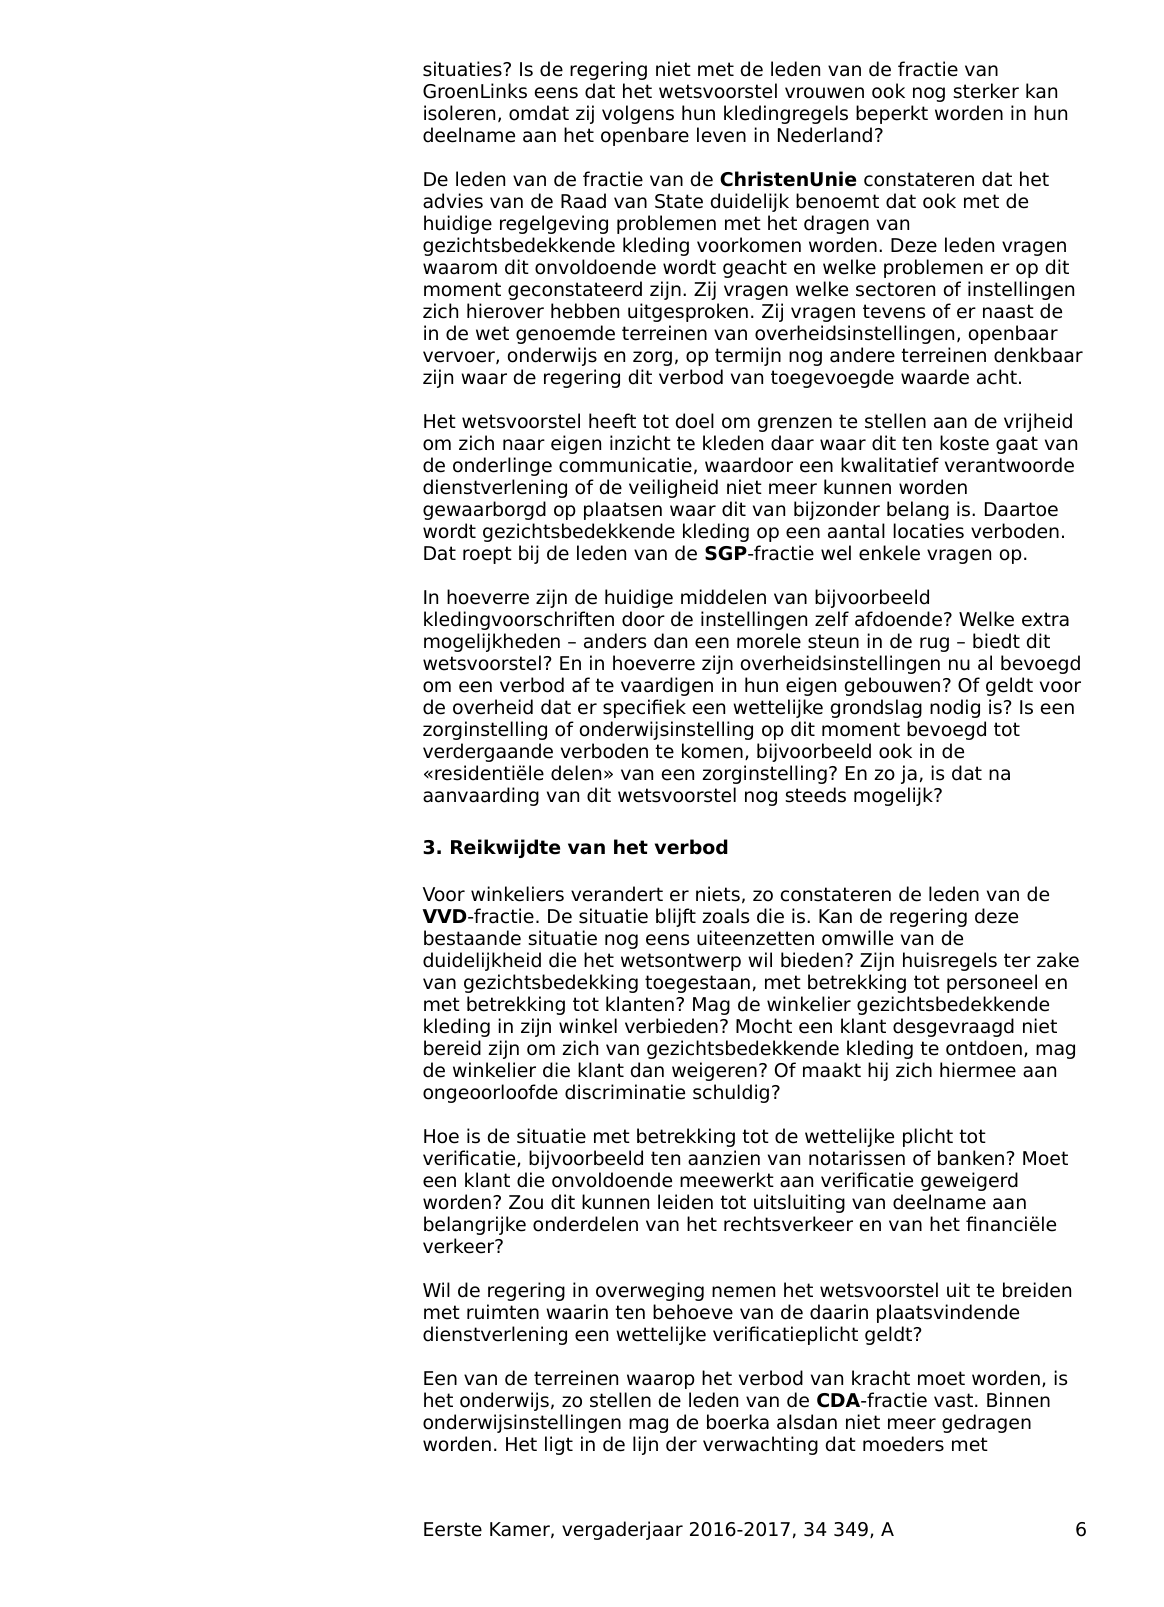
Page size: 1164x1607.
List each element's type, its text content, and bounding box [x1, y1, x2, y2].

text Hoe is de situatie met betrekking tot de wettelijke plicht tot verificatie, bijvoorbeeld ten aanzien van notarissen of banken? Moet een klant die onvoldoende meewerkt aan verificatie geweigerd worden? Zou dit kunnen leiden tot uitsluiting van deelname aan belangrijke onderdelen van het rechtsverkeer en van het financiële verkeer? [422, 1126, 1087, 1258]
text Voor winkeliers verandert er niets, zo constateren de leden van de VVD-fractie. De situatie blijft zoals die is. Kan de regering deze bestaande situatie nog eens uiteenzetten omwille van de duidelijkheid die het wetsontwerp wil bieden? Zijn huisregels ter zake van gezichtsbedekking toegestaan, met betrekking tot personeel en met betrekking tot klanten? Mag de winkelier gezichtsbedekkende kleding in zijn winkel verbieden? Mocht een klant desgevraagd niet bereid zijn om zich van gezichtsbedekkende kleding te ontdoen, mag de winkelier die klant dan weigeren? Of maakt hij zich hiermee aan ongeoorloofde discriminatie schuldig? [422, 884, 1087, 1104]
text In hoeverre zijn de huidige middelen van bijvoorbeeld kledingvoorschriften door de instellingen zelf afdoende? Welke extra mogelijkheden – anders dan een morele steun in de rug – biedt dit wetsvoorstel? En in hoeverre zijn overheidsinstellingen nu al bevoegd om een verbod af te vaardigen in hun eigen gebouwen? Of geldt voor de overheid dat er specifiek een wettelijke grondslag nodig is? Is een zorginstelling of onderwijsinstelling op dit moment bevoegd tot verdergaande verboden te komen, bijvoorbeeld ook in de «residentiële delen» van een zorginstelling? En zo ja, is dat na aanvaarding van dit wetsvoorstel nog steeds mogelijk? [422, 587, 1087, 807]
text Een van de terreinen waarop het verbod van kracht moet worden, is het onderwijs, zo stellen de leden van de CDA-fractie vast. Binnen onderwijsinstellingen mag de boerka alsdan niet meer gedragen worden. Het ligt in de lijn der verwachting dat moeders met [422, 1368, 1087, 1456]
text De leden van de fractie van de ChristenUnie constateren dat het advies van de Raad van State duidelijk benoemt dat ook met de huidige regelgeving problemen met het dragen van gezichtsbedekkende kleding voorkomen worden. Deze leden vragen waarom dit onvoldoende wordt geacht en welke problemen er op dit moment geconstateerd zijn. Zij vragen welke sectoren of instellingen zich hierover hebben uitgesproken. Zij vragen tevens of er naast de in de wet genoemde terreinen van overheidsinstellingen, openbaar vervoer, onderwijs en zorg, op termijn nog andere terreinen denkbaar zijn waar de regering dit verbod van toegevoegde waarde acht. [422, 169, 1087, 389]
text Wil de regering in overweging nemen het wetsvoorstel uit te breiden met ruimten waarin ten behoeve van de daarin plaatsvindende dienstverlening een wettelijke verificatieplicht geldt? [422, 1280, 1087, 1346]
subtitle 3. Reikwijdte van het verbod [422, 837, 1087, 859]
text situaties? Is de regering niet met de leden van de fractie van GroenLinks eens dat het wetsvoorstel vrouwen ook nog sterker kan isoleren, omdat zij volgens hun kledingregels beperkt worden in hun deelname aan het openbare leven in Nederland? [422, 59, 1087, 147]
text Het wetsvoorstel heeft tot doel om grenzen te stellen aan de vrijheid om zich naar eigen inzicht te kleden daar waar dit ten koste gaat van de onderlinge communicatie, waardoor een kwalitatief verantwoorde dienstverlening of de veiligheid niet meer kunnen worden gewaarborgd op plaatsen waar dit van bijzonder belang is. Daartoe wordt gezichtsbedekkende kleding op een aantal locaties verboden. Dat roept bij de leden van de SGP-fractie wel enkele vragen op. [422, 411, 1087, 565]
